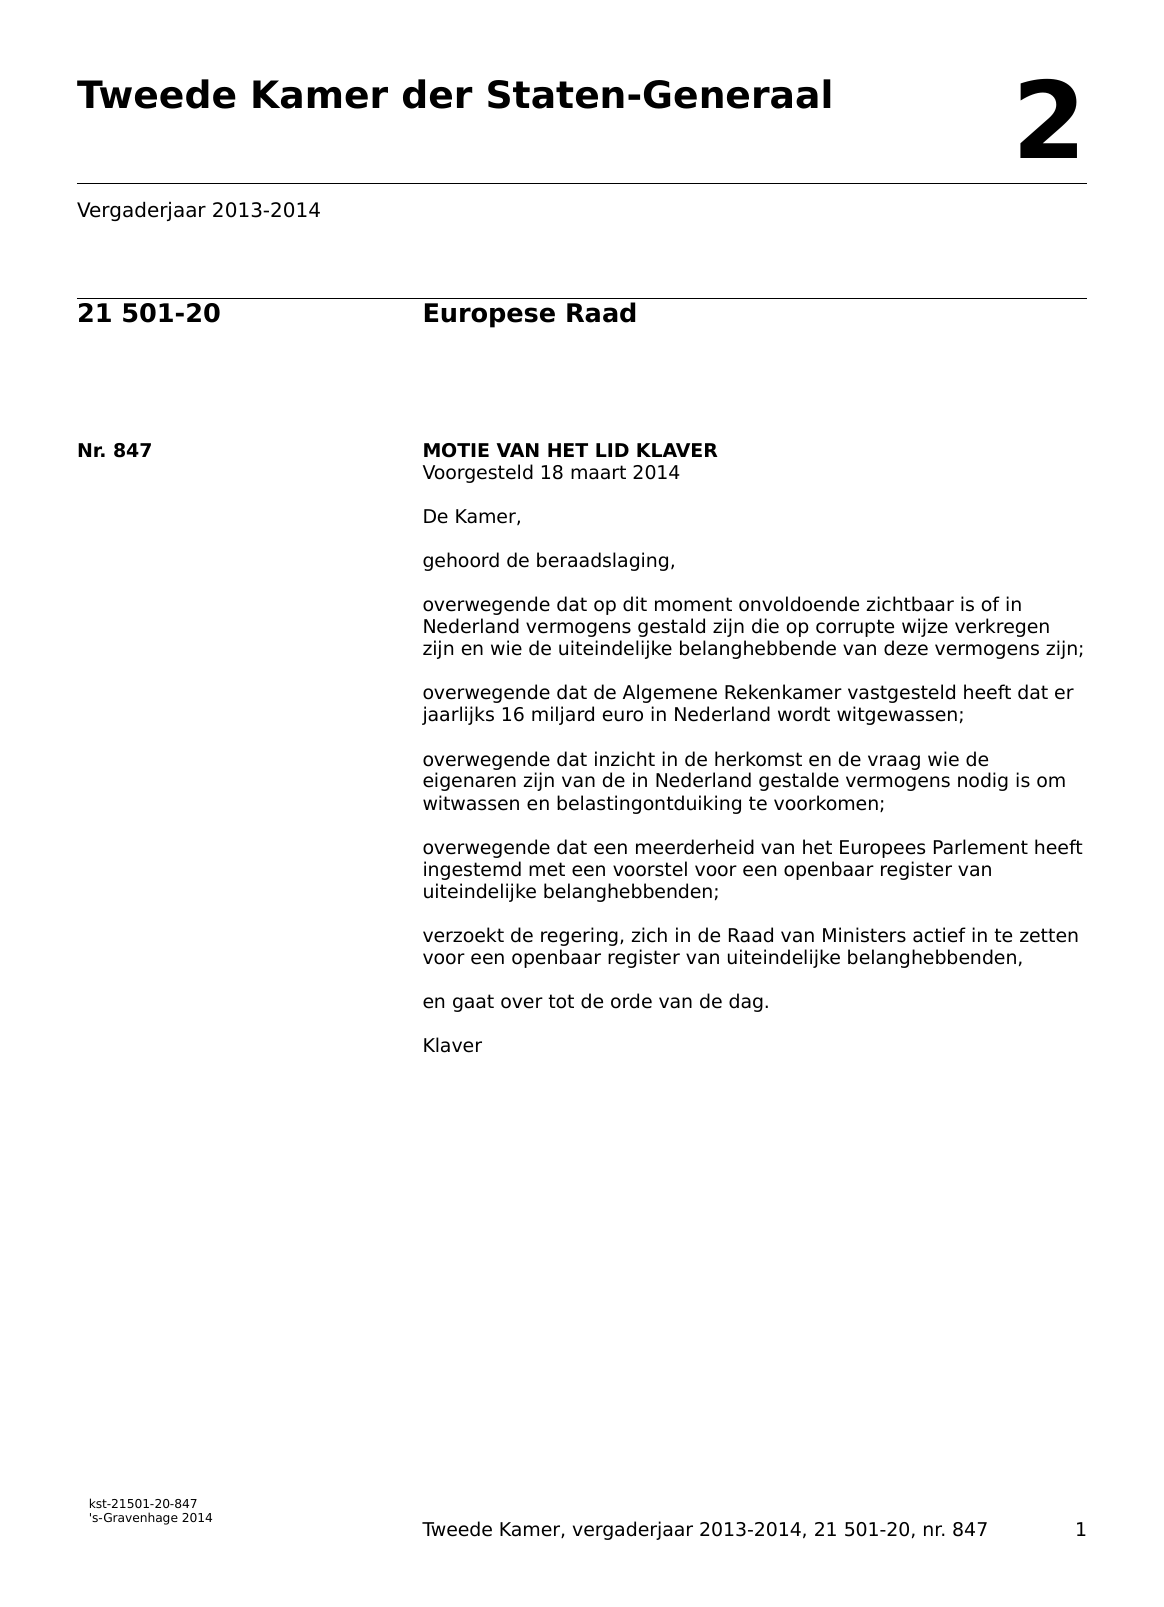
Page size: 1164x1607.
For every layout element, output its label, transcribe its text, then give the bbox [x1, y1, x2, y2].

subtitle 21 501-20 Europese Raad [77, 299, 1087, 329]
table_header 2 [886, 59, 1087, 183]
text Voorgesteld 18 maart 2014 [422, 462, 1087, 484]
text 's-Gravenhage 2014 [88, 1511, 323, 1525]
text gehoord de beraadslaging, [422, 550, 1087, 572]
table_header Tweede Kamer der Staten-Generaal [77, 59, 886, 183]
text verzoekt de regering, zich in de Raad van Ministers actief in te zetten voor een openbaar register van uiteindelijke belanghebbenden, [422, 925, 1087, 969]
text De Kamer, [422, 506, 1087, 528]
subtitle Nr. 847 MOTIE VAN HET LID KLAVER [77, 440, 1087, 462]
text en gaat over tot de orde van de dag. [422, 991, 1087, 1013]
text Klaver [422, 1035, 1087, 1057]
table_cell Vergaderjaar 2013-2014 [77, 184, 1087, 298]
text overwegende dat een meerderheid van het Europees Parlement heeft ingestemd met een voorstel voor een openbaar register van uiteindelijke belanghebbenden; [422, 837, 1087, 902]
text overwegende dat op dit moment onvoldoende zichtbaar is of in Nederland vermogens gestald zijn die op corrupte wijze verkregen zijn en wie de uiteindelijke belanghebbende van deze vermogens zijn; [422, 594, 1087, 660]
text kst-21501-20-847 [88, 1497, 323, 1511]
text overwegende dat de Algemene Rekenkamer vastgesteld heeft dat er jaarlijks 16 miljard euro in Nederland wordt witgewassen; [422, 682, 1087, 726]
text overwegende dat inzicht in de herkomst en de vraag wie de eigenaren zijn van de in Nederland gestalde vermogens nodig is om witwassen en belastingontduiking te voorkomen; [422, 748, 1087, 814]
